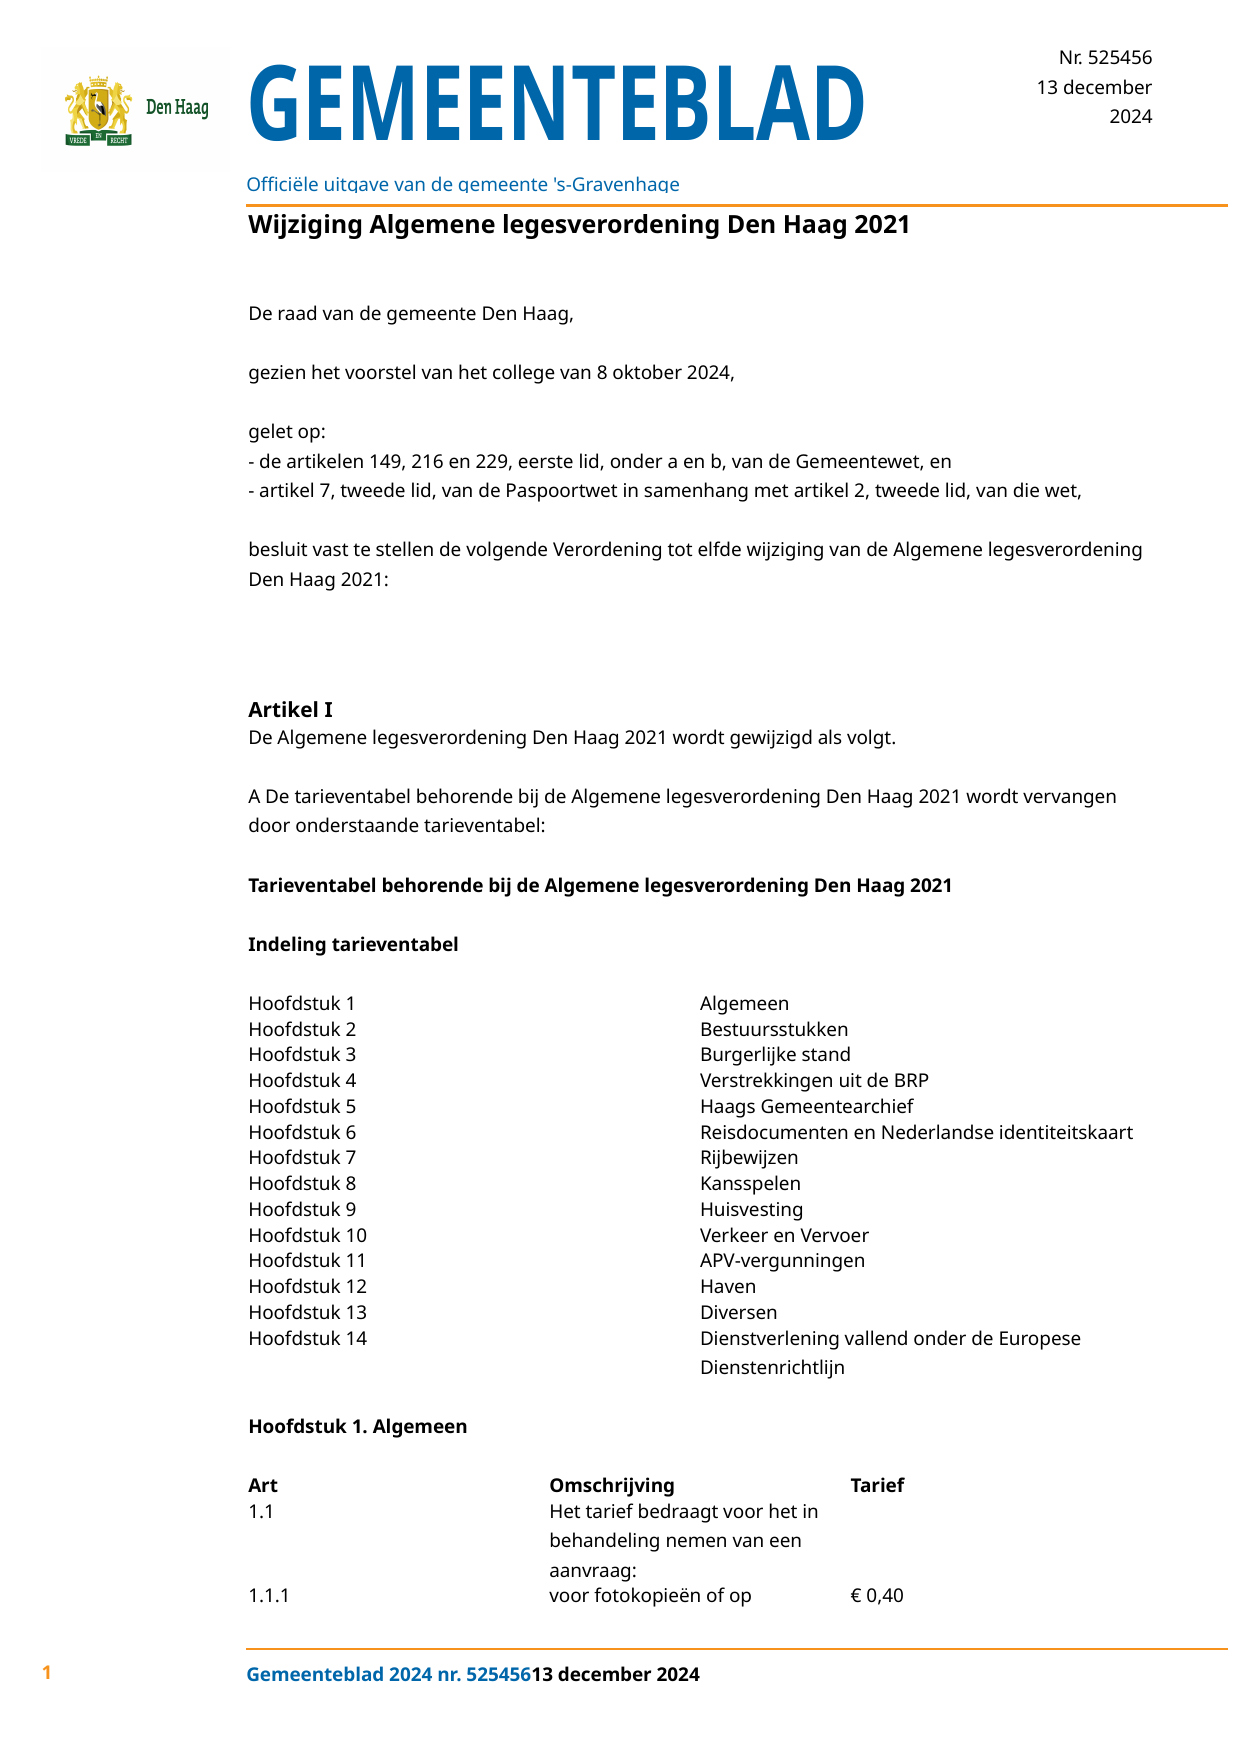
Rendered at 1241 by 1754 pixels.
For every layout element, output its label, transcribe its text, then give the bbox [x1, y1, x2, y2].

table_cell APV-vergunningen [700, 1248, 1152, 1273]
table_cell Hoofdstuk 11 [248, 1248, 700, 1273]
table_cell Huisvesting [700, 1196, 1152, 1222]
table_cell Reisdocumenten en Nederlandse identiteitskaart [700, 1119, 1152, 1144]
table_cell 1.1 [248, 1498, 549, 1583]
table_cell 1.1.1 [248, 1583, 549, 1608]
text Hoofdstuk 1. Algemeen [248, 1413, 1152, 1438]
table_cell Verstrekkingen uit de BRP [700, 1068, 1152, 1093]
text Artikel I [248, 695, 1152, 724]
text gelet op: [248, 418, 1152, 444]
table_cell Verkeer en Vervoer [700, 1222, 1152, 1247]
text Indeling tarieventabel [248, 931, 1152, 957]
table_cell Diversen [700, 1299, 1152, 1325]
text - artikel 7, tweede lid, van de Paspoortwet in samenhang met artikel 2, tweede lid, van die wet, [248, 477, 1152, 503]
table_cell Hoofdstuk 8 [248, 1170, 700, 1196]
picture [41, 47, 231, 172]
text Wijziging Algemene legesverordening Den Haag 2021 [248, 207, 1152, 241]
table_cell € 0,40 [850, 1583, 1152, 1608]
text De Algemene legesverordening Den Haag 2021 wordt gewijzigd als volgt. [248, 724, 1152, 749]
table_cell voor fotokopieën of op [549, 1583, 850, 1608]
table_cell Haven [700, 1273, 1152, 1299]
table_cell Het tarief bedraagt voor het in behandeling nemen van een aanvraag: [549, 1498, 850, 1583]
table_cell Rijbewijzen [700, 1145, 1152, 1170]
text A De tarieventabel behorende bij de Algemene legesverordening Den Haag 2021 wordt vervangen door onderstaande tarieventabel: [248, 783, 1152, 838]
table_cell Hoofdstuk 5 [248, 1093, 700, 1119]
table_header Hoofdstuk 1 [248, 990, 700, 1016]
text - de artikelen 149, 216 en 229, eerste lid, onder a en b, van de Gemeentewet, en [248, 448, 1152, 473]
text Tarieventabel behorende bij de Algemene legesverordening Den Haag 2021 [248, 872, 1152, 897]
table_cell Dienstverlening vallend onder de Europese Dienstenrichtlijn [700, 1325, 1152, 1380]
table_cell Hoofdstuk 4 [248, 1068, 700, 1093]
table_cell Kansspelen [700, 1170, 1152, 1196]
table_cell Burgerlijke stand [700, 1042, 1152, 1067]
table_cell Hoofdstuk 7 [248, 1145, 700, 1170]
table_cell Hoofdstuk 6 [248, 1119, 700, 1144]
table_cell Hoofdstuk 9 [248, 1196, 700, 1222]
table_cell Hoofdstuk 14 [248, 1325, 700, 1380]
table_cell Hoofdstuk 2 [248, 1016, 700, 1042]
table_cell Hoofdstuk 12 [248, 1273, 700, 1299]
table_cell Hoofdstuk 10 [248, 1222, 700, 1247]
table_header Omschrijving [549, 1472, 850, 1498]
table_cell Hoofdstuk 3 [248, 1042, 700, 1067]
table_cell Bestuursstukken [700, 1016, 1152, 1042]
text De raad van de gemeente Den Haag, [248, 300, 1152, 326]
text besluit vast te stellen de volgende Verordening tot elfde wijziging van de Algemene legesverordening Den Haag 2021: [248, 537, 1152, 592]
table_header Art [248, 1472, 549, 1498]
table_cell Haags Gemeentearchief [700, 1093, 1152, 1119]
text gezien het voorstel van het college van 8 oktober 2024, [248, 359, 1152, 385]
table_cell [850, 1498, 1152, 1583]
table_header Tarief [850, 1472, 1152, 1498]
table_header Algemeen [700, 990, 1152, 1016]
table_cell Hoofdstuk 13 [248, 1299, 700, 1325]
